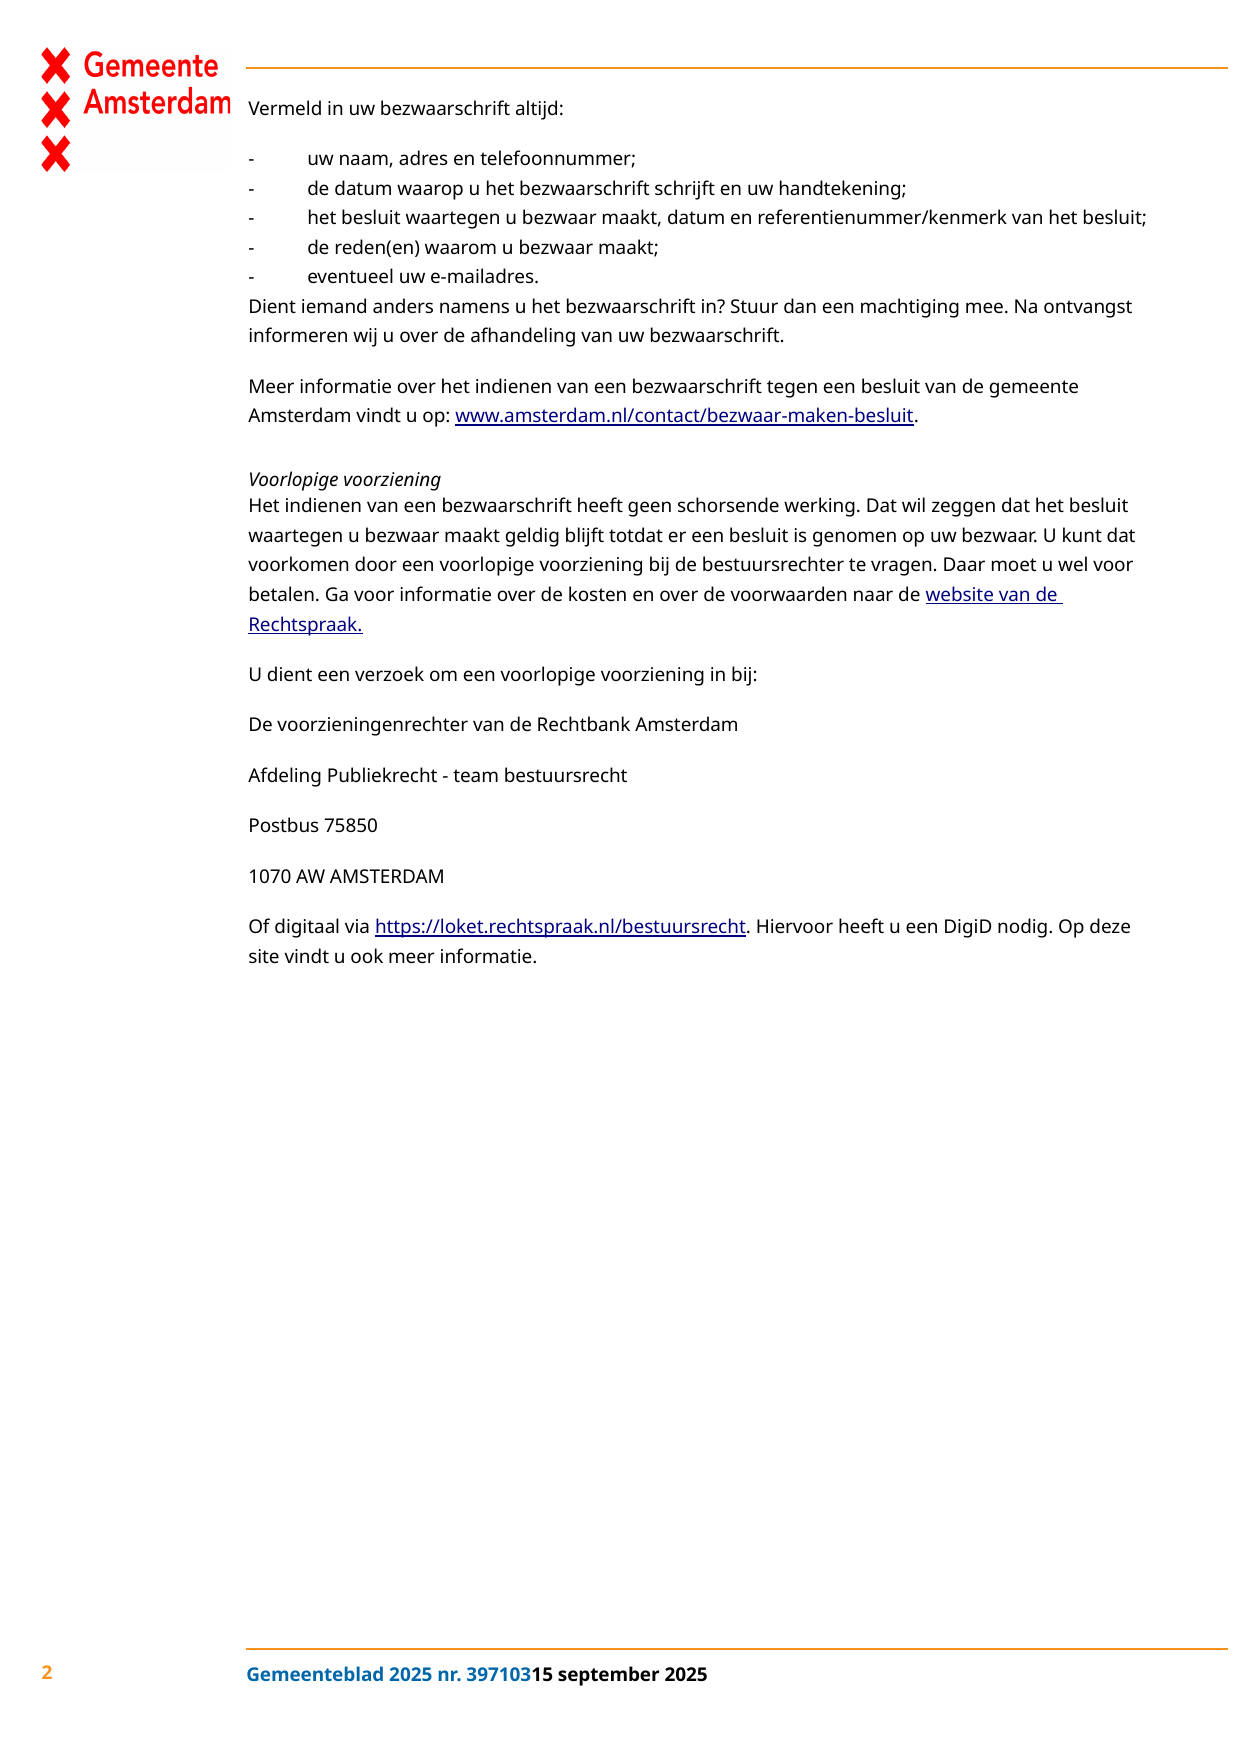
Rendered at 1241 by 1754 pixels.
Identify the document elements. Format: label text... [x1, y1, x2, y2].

text Meer informatie over het indienen van een bezwaarschrift tegen een besluit van de gemeente Amsterdam vindt u op: www.amsterdam.nl/contact/bezwaar-maken-besluit. [248, 373, 1152, 428]
text 1070 AW AMSTERDAM [248, 863, 1152, 888]
text Afdeling Publiekrecht - team bestuursrecht [248, 762, 1152, 788]
list de reden(en) waarom u bezwaar maakt; [248, 234, 1152, 260]
text Voorlopige voorziening [248, 467, 1152, 492]
list het besluit waartegen u bezwaar maakt, datum en referentienummer/kenmerk van het besluit; [248, 204, 1152, 230]
text Postbus 75850 [248, 812, 1152, 838]
text Of digitaal via https://loket.rechtspraak.nl/bestuursrecht. Hiervoor heeft u een DigiD nodig. Op deze site vindt u ook meer informatie. [248, 913, 1152, 968]
list de datum waarop u het bezwaarschrift schrijft en uw handtekening; [248, 175, 1152, 201]
list uw naam, adres en telefoonnummer; [248, 145, 1152, 171]
list eventueel uw e-mailadres. [248, 263, 1152, 289]
text Vermeld in uw bezwaarschrift altijd: [248, 95, 1152, 121]
text Dient iemand anders namens u het bezwaarschrift in? Stuur dan een machtiging mee. Na ontvangst informeren wij u over de afhandeling van uw bezwaarschrift. [248, 293, 1152, 348]
text Het indienen van een bezwaarschrift heeft geen schorsende werking. Dat wil zeggen dat het besluit waartegen u bezwaar maakt geldig blijft totdat er een besluit is genomen op uw bezwaar. U kunt dat voorkomen door een voorlopige voorziening bij de bestuursrechter te vragen. Daar moet u wel voor betalen. Ga voor informatie over de kosten en over de voorwaarden naar de website van de Rechtspraak. [248, 492, 1152, 636]
text De voorzieningenrechter van de Rechtbank Amsterdam [248, 712, 1152, 737]
text U dient een verzoek om een voorlopige voorziening in bij: [248, 661, 1152, 687]
picture [41, 47, 231, 172]
